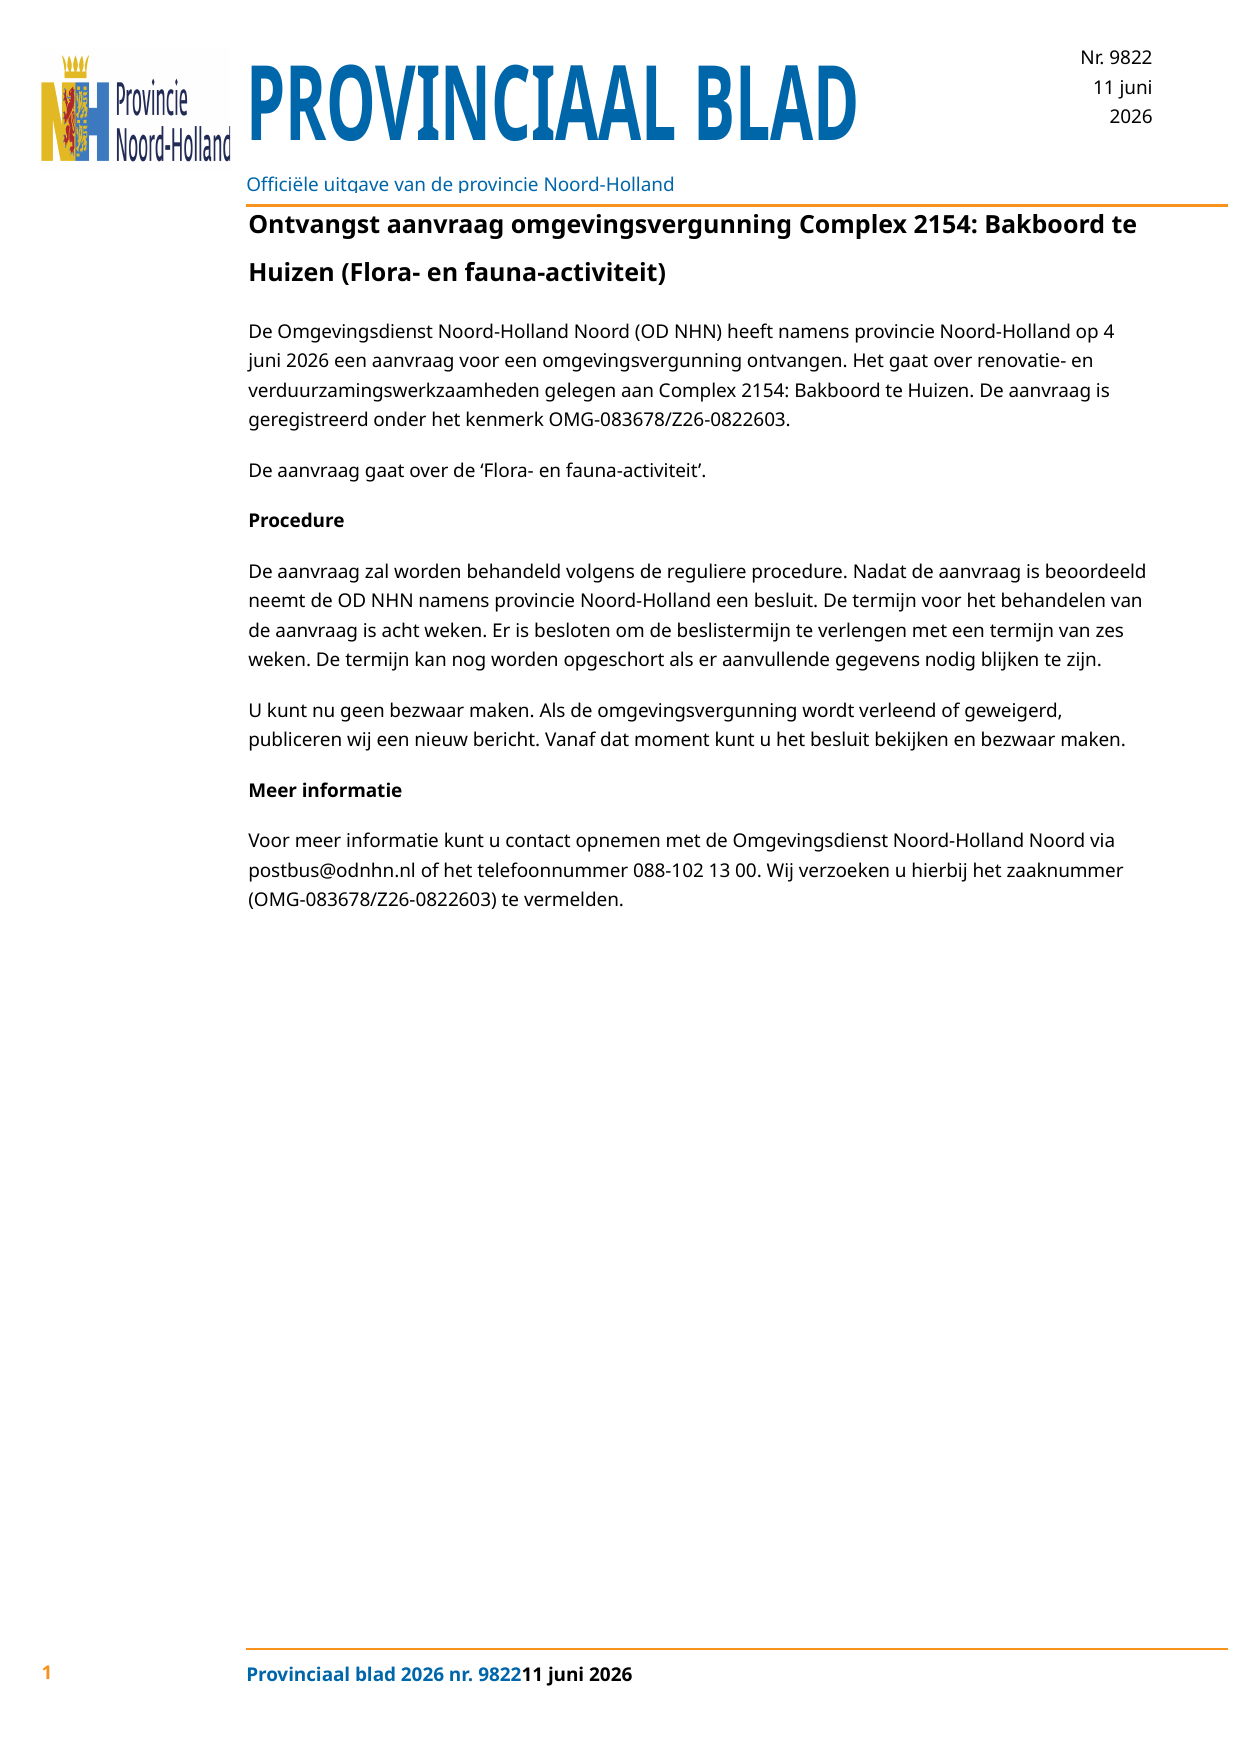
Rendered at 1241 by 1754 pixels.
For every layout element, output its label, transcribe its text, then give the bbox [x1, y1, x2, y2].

text De aanvraag gaat over de ‘Flora- en fauna-activiteit’. [248, 457, 1152, 483]
text Procedure [248, 507, 1152, 533]
text De aanvraag zal worden behandeld volgens de reguliere procedure. Nadat de aanvraag is beoordeeld neemt de OD NHN namens provincie Noord-Holland een besluit. De termijn voor het behandelen van de aanvraag is acht weken. Er is besloten om de beslistermijn te verlengen met een termijn van zes weken. De termijn kan nog worden opgeschort als er aanvullende gegevens nodig blijken te zijn. [248, 558, 1152, 672]
text U kunt nu geen bezwaar maken. Als de omgevingsvergunning wordt verleend of geweigerd, publiceren wij een nieuw bericht. Vanaf dat moment kunt u het besluit bekijken en bezwaar maken. [248, 697, 1152, 752]
text Meer informatie [248, 777, 1152, 803]
text Ontvangst aanvraag omgevingsvergunning Complex 2154: Bakboord te Huizen (Flora- en fauna-activiteit) [248, 207, 1152, 288]
text Voor meer informatie kunt u contact opnemen met de Omgevingsdienst Noord-Holland Noord via postbus@odnhn.nl of het telefoonnummer 088-102 13 00. Wij verzoeken u hierbij het zaaknummer (OMG-083678/Z26-0822603) te vermelden. [248, 827, 1152, 912]
text De Omgevingsdienst Noord-Holland Noord (OD NHN) heeft namens provincie Noord-Holland op 4 juni 2026 een aanvraag voor een omgevingsvergunning ontvangen. Het gaat over renovatie- en verduurzamingswerkzaamheden gelegen aan Complex 2154: Bakboord te Huizen. De aanvraag is geregistreerd onder het kenmerk OMG-083678/Z26-0822603. [248, 318, 1152, 432]
picture [41, 47, 231, 172]
